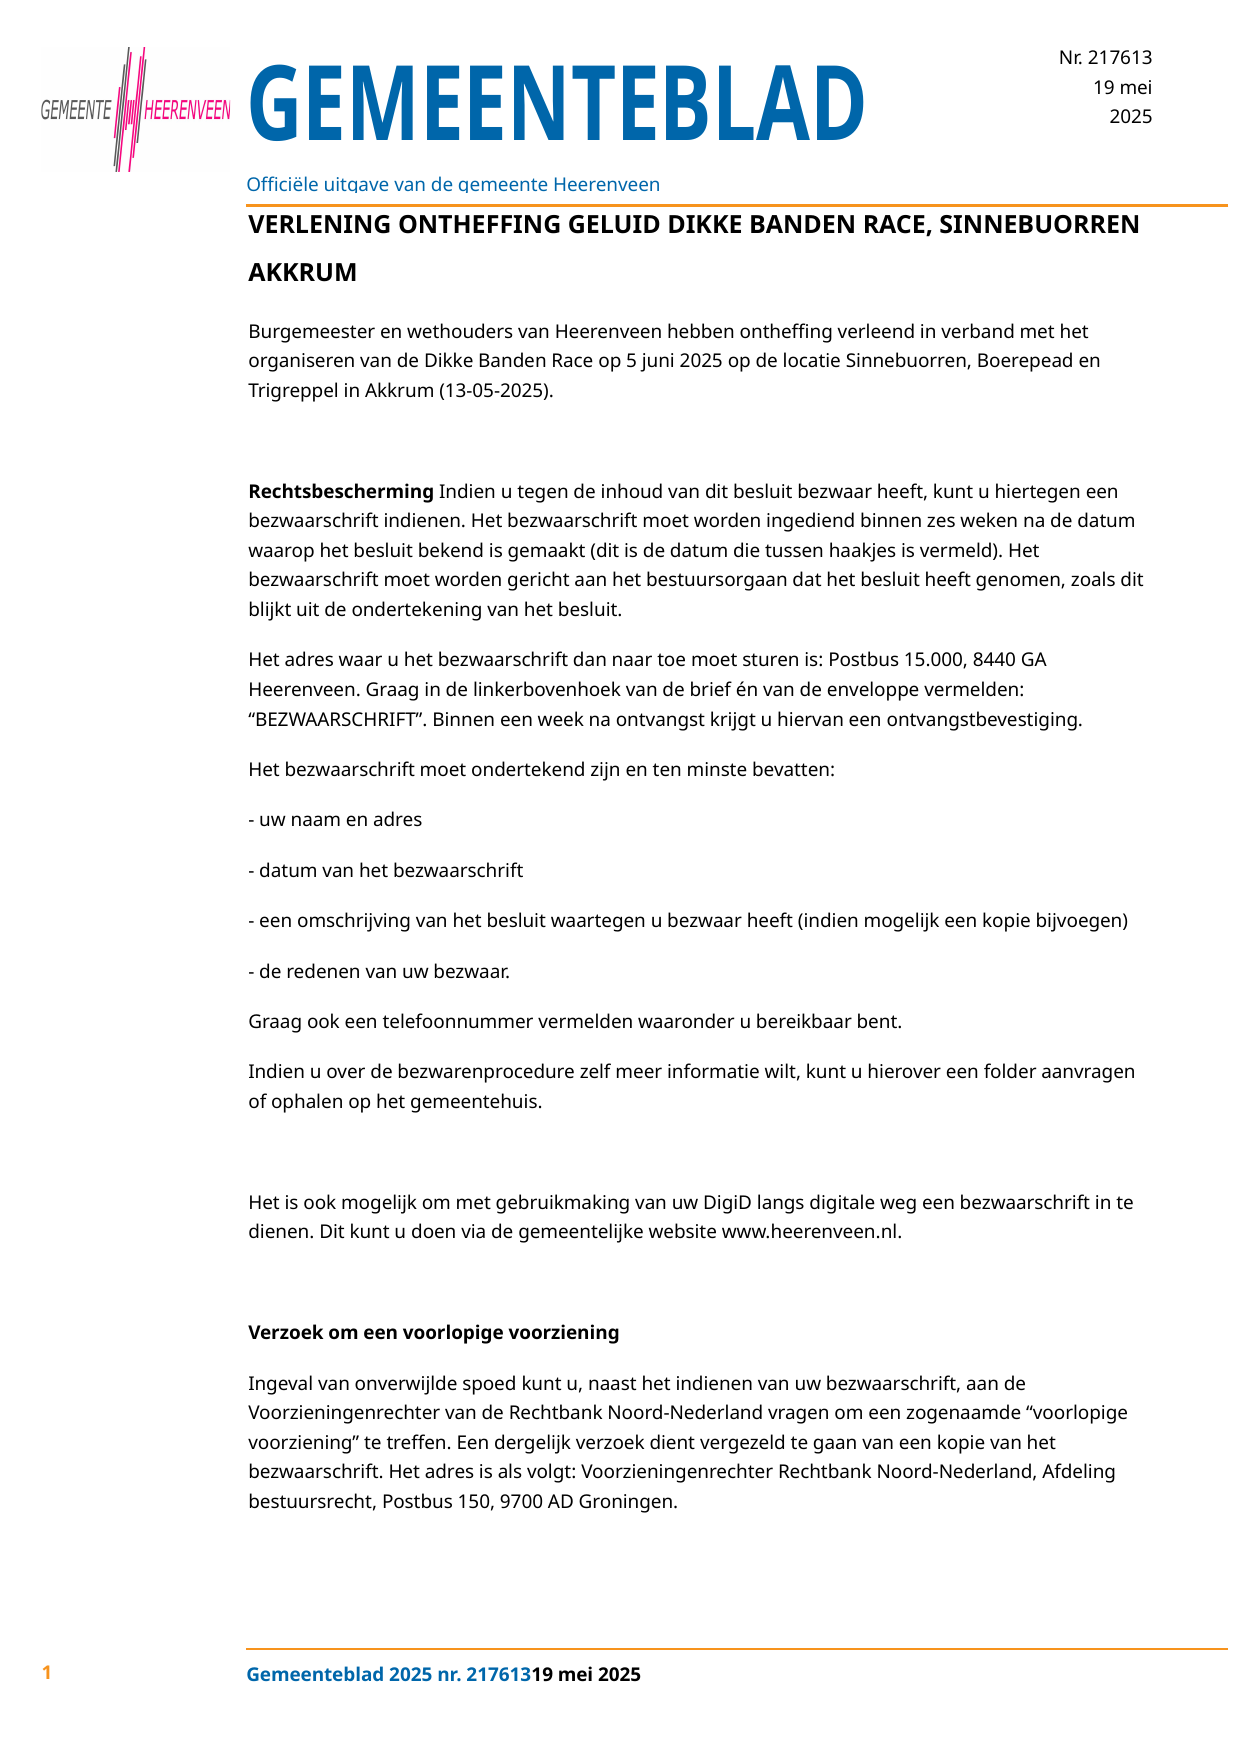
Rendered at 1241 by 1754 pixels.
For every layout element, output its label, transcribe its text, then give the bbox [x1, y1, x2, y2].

text VERLENING ONTHEFFING GELUID DIKKE BANDEN RACE, SINNEBUORREN AKKRUM [248, 207, 1152, 288]
text Het bezwaarschrift moet ondertekend zijn en ten minste bevatten: [248, 756, 1152, 782]
text Verzoek om een voorlopige voorziening [248, 1319, 1152, 1345]
text - uw naam en adres [248, 807, 1152, 832]
text - datum van het bezwaarschrift [248, 857, 1152, 883]
text Graag ook een telefoonnummer vermelden waaronder u bereikbaar bent. [248, 1008, 1152, 1034]
text - de redenen van uw bezwaar. [248, 958, 1152, 984]
text Burgemeester en wethouders van Heerenveen hebben ontheffing verleend in verband met het organiseren van de Dikke Banden Race op 5 juni 2025 op de locatie Sinnebuorren, Boerepead en Trigreppel in Akkrum (13-05-2025). [248, 318, 1152, 403]
text Ingeval van onverwijlde spoed kunt u, naast het indienen van uw bezwaarschrift, aan de Voorzieningenrechter van de Rechtbank Noord-Nederland vragen om een zogenaamde “voorlopige voorziening” te treffen. Een dergelijk verzoek dient vergezeld te gaan van een kopie van het bezwaarschrift. Het adres is als volgt: Voorzieningenrechter Rechtbank Noord-Nederland, Afdeling bestuursrecht, Postbus 150, 9700 AD Groningen. [248, 1370, 1152, 1514]
text Het is ook mogelijk om met gebruikmaking van uw DigiD langs digitale weg een bezwaarschrift in te dienen. Dit kunt u doen via de gemeentelijke website www.heerenveen.nl. [248, 1189, 1152, 1244]
picture [41, 47, 231, 172]
text Het adres waar u het bezwaarschrift dan naar toe moet sturen is: Postbus 15.000, 8440 GA Heerenveen. Graag in de linkerbovenhoek van de brief én van de enveloppe vermelden: “BEZWAARSCHRIFT”. Binnen een week na ontvangst krijgt u hiervan een ontvangstbevestiging. [248, 647, 1152, 732]
text Indien u over de bezwarenprocedure zelf meer informatie wilt, kunt u hierover een folder aanvragen of ophalen op het gemeentehuis. [248, 1059, 1152, 1114]
text - een omschrijving van het besluit waartegen u bezwaar heeft (indien mogelijk een kopie bijvoegen) [248, 907, 1152, 933]
text Rechtsbescherming Indien u tegen de inhoud van dit besluit bezwaar heeft, kunt u hiertegen een bezwaarschrift indienen. Het bezwaarschrift moet worden ingediend binnen zes weken na de datum waarop het besluit bekend is gemaakt (dit is de datum die tussen haakjes is vermeld). Het bezwaarschrift moet worden gericht aan het bestuursorgaan dat het besluit heeft genomen, zoals dit blijkt uit de ondertekening van het besluit. [248, 478, 1152, 622]
